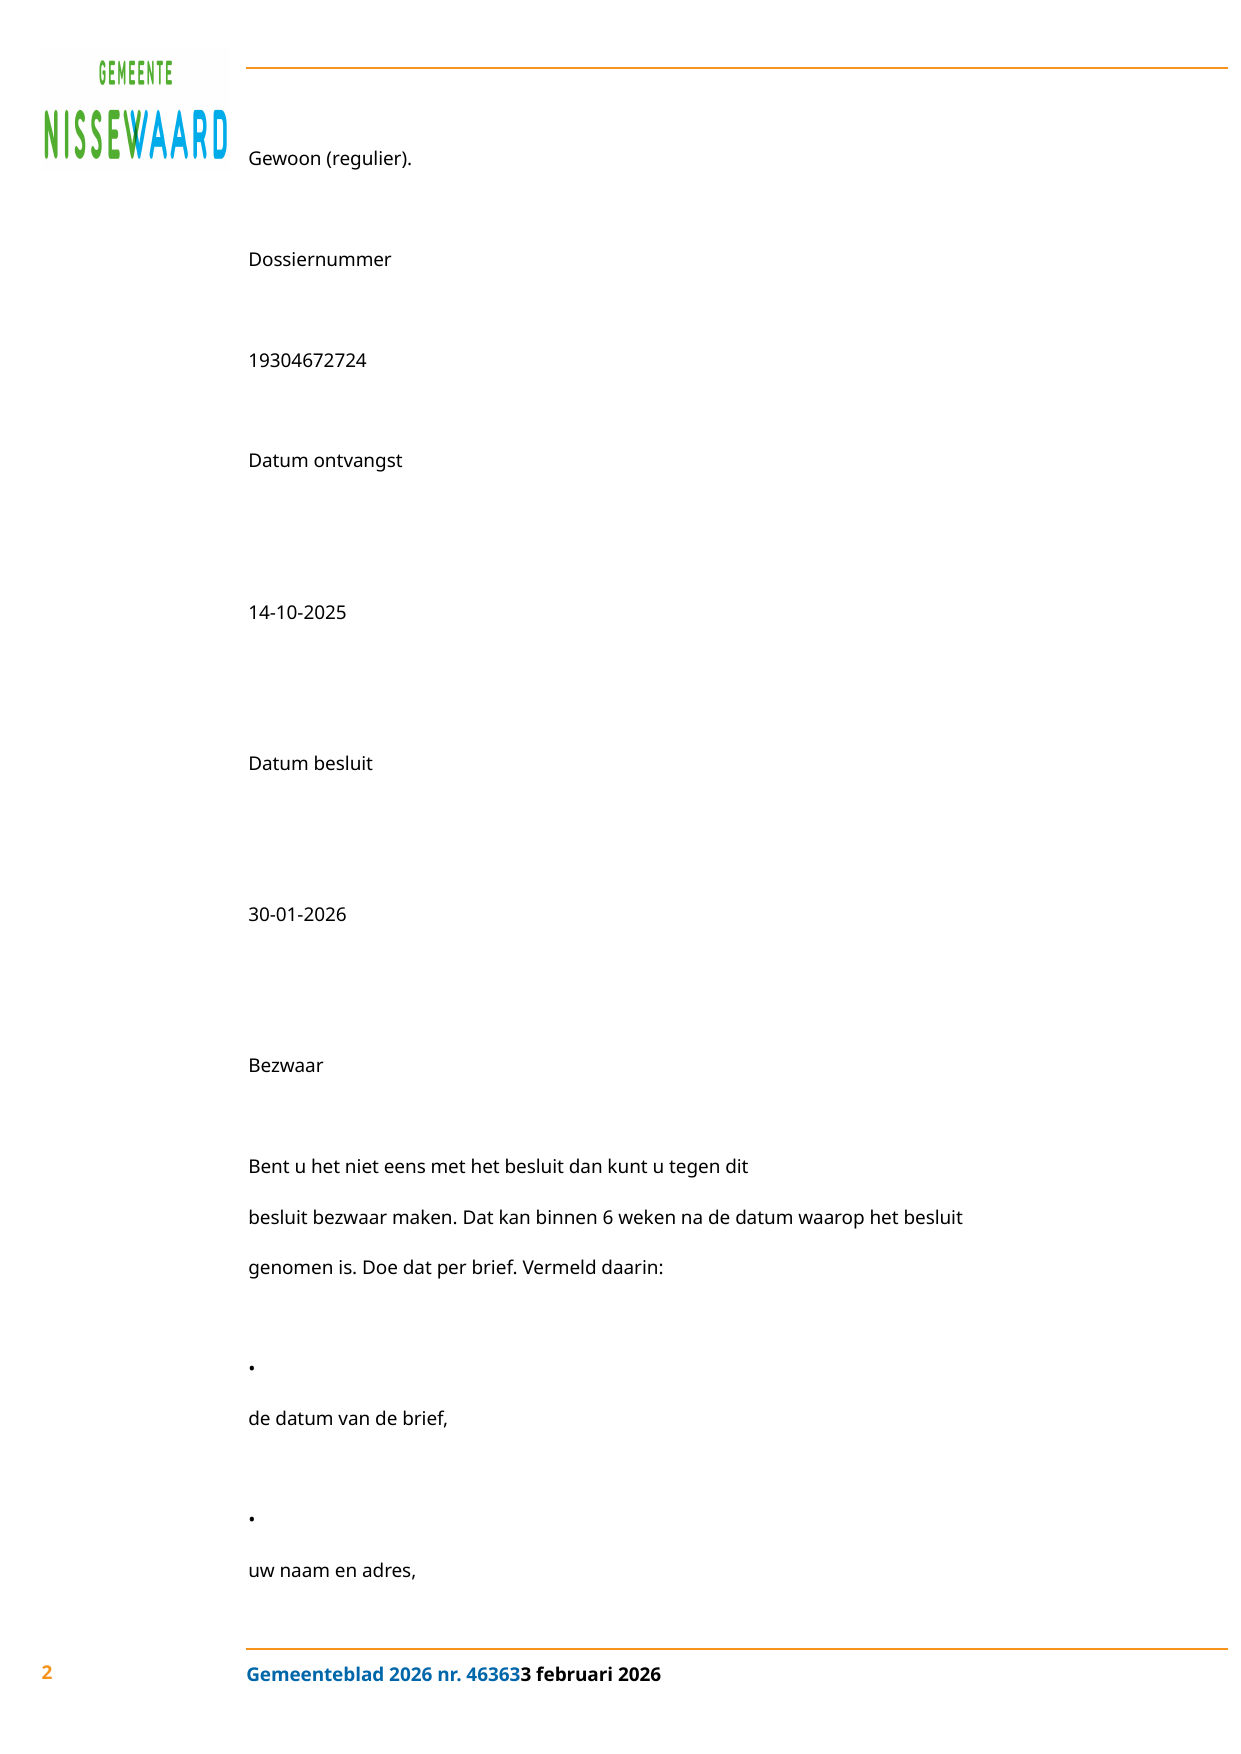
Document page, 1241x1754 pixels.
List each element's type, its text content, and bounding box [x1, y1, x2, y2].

text besluit bezwaar maken. Dat kan binnen 6 weken na de datum waarop het besluit [248, 1204, 1152, 1230]
text • [248, 1355, 1152, 1381]
text Datum besluit [248, 750, 1152, 776]
text 30-01-2026 [248, 901, 1152, 927]
text Gewoon (regulier). [248, 145, 1152, 171]
text genomen is. Doe dat per brief. Vermeld daarin: [248, 1254, 1152, 1280]
text • [248, 1506, 1152, 1532]
picture [41, 47, 231, 172]
text de datum van de brief, [248, 1406, 1152, 1431]
text Bent u het niet eens met het besluit dan kunt u tegen dit [248, 1153, 1152, 1179]
text Datum ontvangst [248, 448, 1152, 473]
text 14-10-2025 [248, 599, 1152, 625]
text Dossiernummer [248, 246, 1152, 272]
text 19304672724 [248, 347, 1152, 373]
text Bezwaar [248, 1053, 1152, 1078]
text uw naam en adres, [248, 1557, 1152, 1583]
